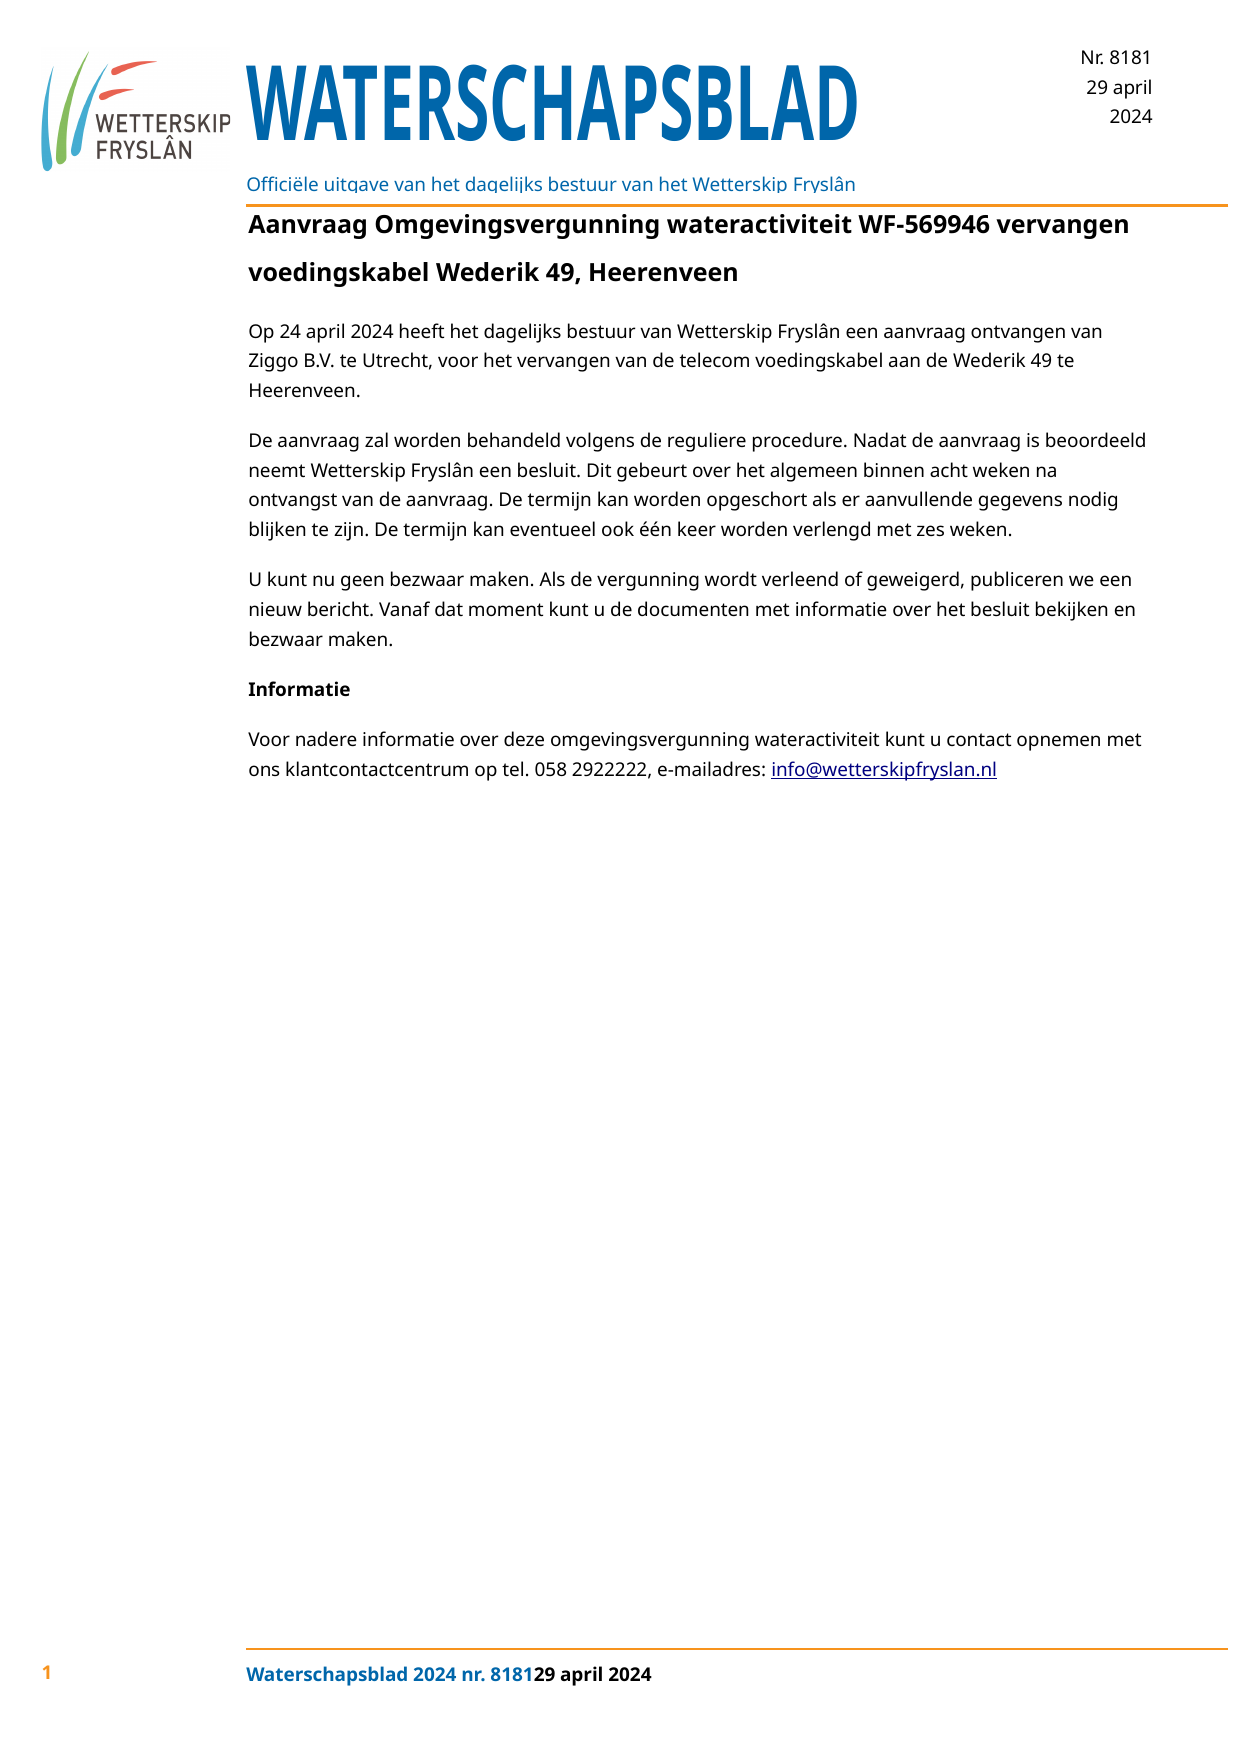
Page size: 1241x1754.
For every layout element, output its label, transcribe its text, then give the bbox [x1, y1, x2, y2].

text Aanvraag Omgevingsvergunning wateractiviteit WF-569946 vervangen voedingskabel Wederik 49, Heerenveen [248, 207, 1152, 288]
text U kunt nu geen bezwaar maken. Als de vergunning wordt verleend of geweigerd, publiceren we een nieuw bericht. Vanaf dat moment kunt u de documenten met informatie over het besluit bekijken en bezwaar maken. [248, 567, 1152, 652]
text Op 24 april 2024 heeft het dagelijks bestuur van Wetterskip Fryslân een aanvraag ontvangen van Ziggo B.V. te Utrecht, voor het vervangen van de telecom voedingskabel aan de Wederik 49 te Heerenveen. [248, 318, 1152, 403]
text De aanvraag zal worden behandeld volgens de reguliere procedure. Nadat de aanvraag is beoordeeld neemt Wetterskip Fryslân een besluit. Dit gebeurt over het algemeen binnen acht weken na ontvangst van de aanvraag. De termijn kan worden opgeschort als er aanvullende gegevens nodig blijken te zijn. De termijn kan eventueel ook één keer worden verlengd met zes weken. [248, 427, 1152, 542]
text Informatie [248, 676, 1152, 702]
text Voor nadere informatie over deze omgevingsvergunning wateractiviteit kunt u contact opnemen met ons klantcontactcentrum op tel. 058 2922222, e-mailadres: info@wetterskipfryslan.nl [248, 727, 1152, 782]
picture [41, 47, 231, 172]
